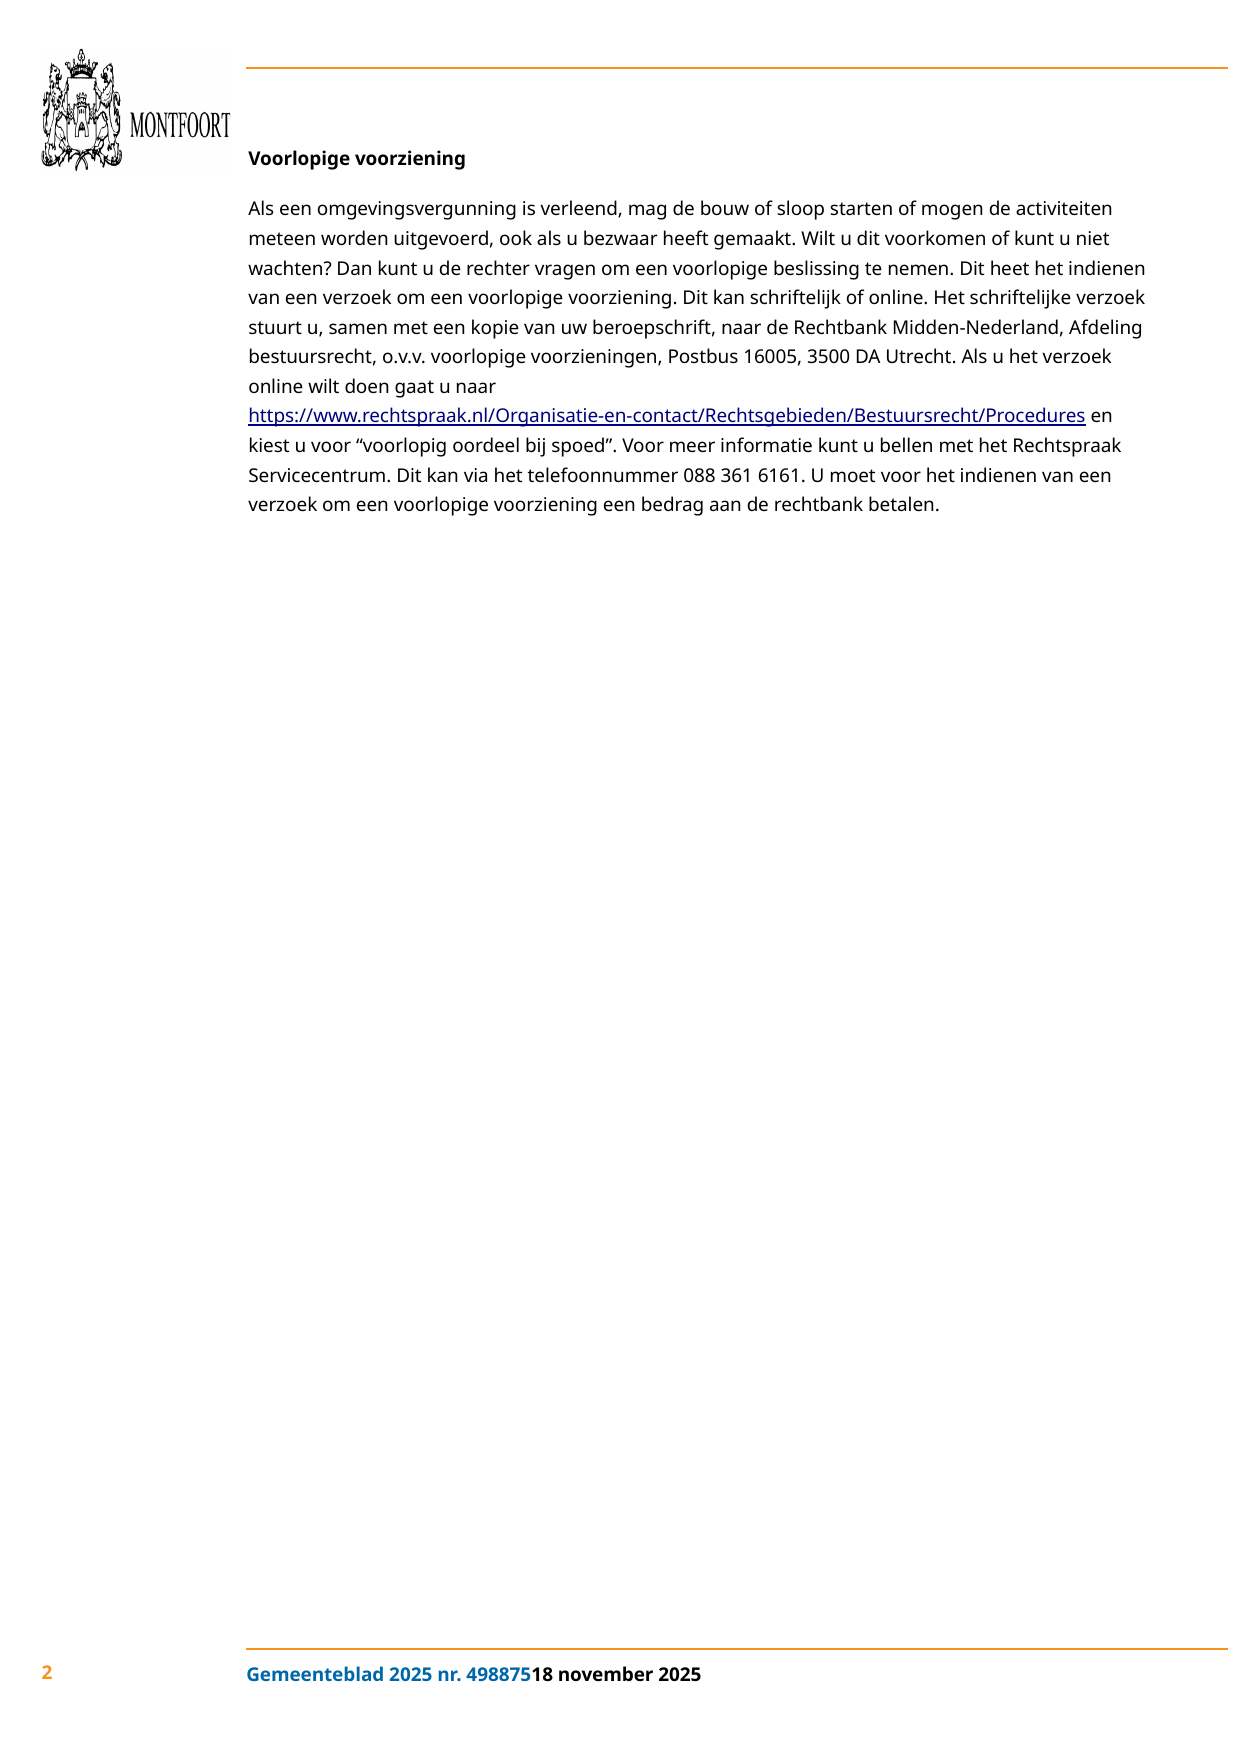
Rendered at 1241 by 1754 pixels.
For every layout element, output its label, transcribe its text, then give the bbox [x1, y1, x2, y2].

text Voorlopige voorziening [248, 145, 1152, 171]
picture [41, 47, 231, 172]
text Als een omgevingsvergunning is verleend, mag de bouw of sloop starten of mogen de activiteiten meteen worden uitgevoerd, ook als u bezwaar heeft gemaakt. Wilt u dit voorkomen of kunt u niet wachten? Dan kunt u de rechter vragen om een voorlopige beslissing te nemen. Dit heet het indienen van een verzoek om een voorlopige voorziening. Dit kan schriftelijk of online. Het schriftelijke verzoek stuurt u, samen met een kopie van uw beroepschrift, naar de Rechtbank Midden-Nederland, Afdeling bestuursrecht, o.v.v. voorlopige voorzieningen, Postbus 16005, 3500 DA Utrecht. Als u het verzoek online wilt doen gaat u naar https://www.rechtspraak.nl/Organisatie-en-contact/Rechtsgebieden/Bestuursrecht/Procedures en kiest u voor “voorlopig oordeel bij spoed”. Voor meer informatie kunt u bellen met het Rechtspraak Servicecentrum. Dit kan via het telefoonnummer 088 361 6161. U moet voor het indienen van een verzoek om een voorlopige voorziening een bedrag aan de rechtbank betalen. [248, 196, 1152, 517]
